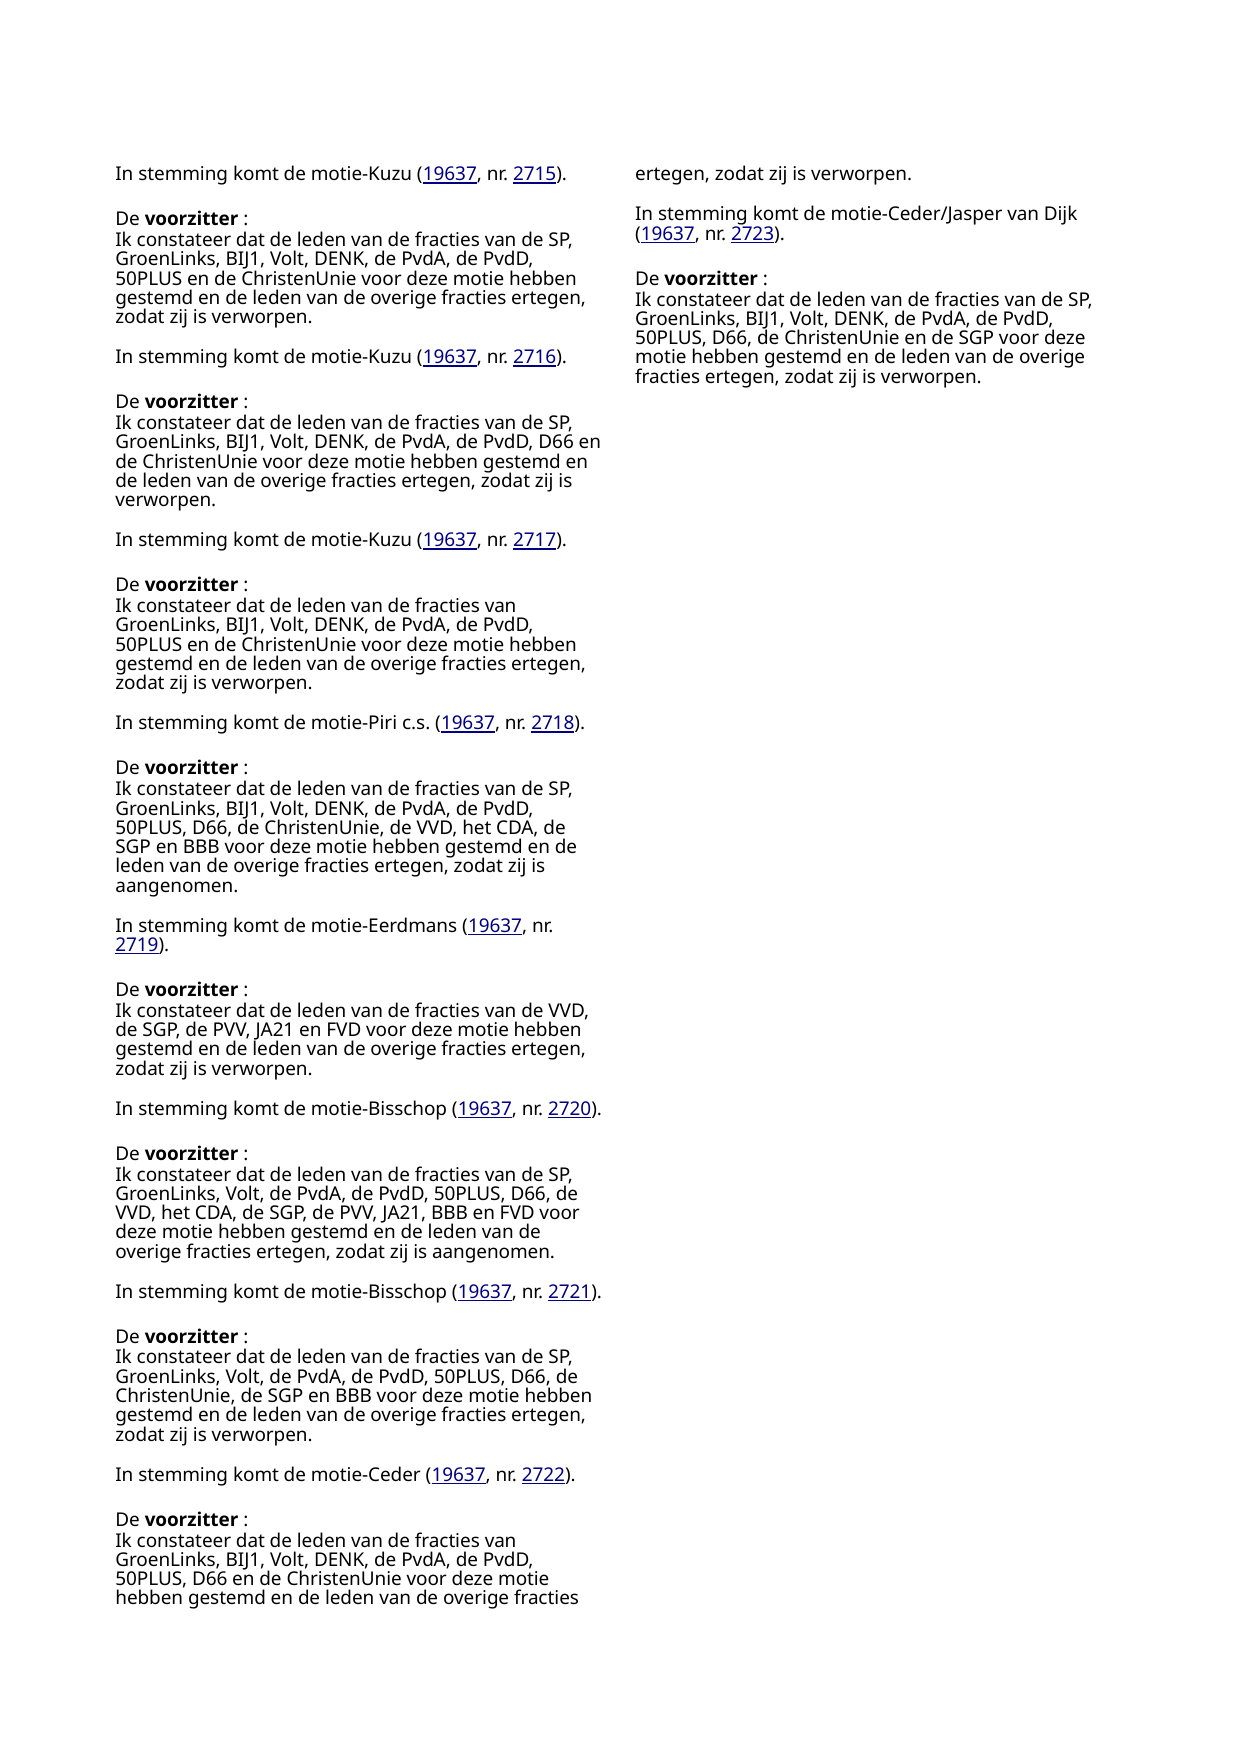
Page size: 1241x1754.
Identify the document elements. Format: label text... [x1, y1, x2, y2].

text Ik constateer dat de leden van de fracties van de SP, GroenLinks, BIJ1, Volt, DENK, de PvdA, de PvdD, D66 en de ChristenUnie voor deze motie hebben gestemd en de leden van de overige fracties ertegen, zodat zij is verworpen. [115, 414, 605, 511]
text In stemming komt de motie-Eerdmans (19637, nr. 2719). [115, 917, 605, 955]
text In stemming komt de motie-Ceder/Jasper van Dijk (19637, nr. 2723). [635, 205, 1125, 244]
text Ik constateer dat de leden van de fracties van de SP, GroenLinks, BIJ1, Volt, DENK, de PvdA, de PvdD, 50PLUS, D66, de ChristenUnie en de SGP voor deze motie hebben gestemd en de leden van de overige fracties ertegen, zodat zij is verworpen. [635, 291, 1125, 387]
text Ik constateer dat de leden van de fracties van de SP, GroenLinks, Volt, de PvdA, de PvdD, 50PLUS, D66, de ChristenUnie, de SGP en BBB voor deze motie hebben gestemd en de leden van de overige fracties ertegen, zodat zij is verworpen. [115, 1348, 605, 1445]
text De voorzitter : [115, 205, 605, 231]
text In stemming komt de motie-Kuzu (19637, nr. 2716). [115, 348, 605, 368]
text De voorzitter : [115, 754, 605, 780]
text In stemming komt de motie-Ceder (19637, nr. 2722). [115, 1466, 605, 1485]
text In stemming komt de motie-Bisschop (19637, nr. 2721). [115, 1283, 605, 1302]
text De voorzitter : [115, 388, 605, 414]
text De voorzitter : [115, 976, 605, 1002]
text Ik constateer dat de leden van de fracties van GroenLinks, BIJ1, Volt, DENK, de PvdA, de PvdD, 50PLUS, D66 en de ChristenUnie voor deze motie hebben gestemd en de leden van de overige fracties [115, 1532, 605, 1609]
text In stemming komt de motie-Piri c.s. (19637, nr. 2718). [115, 714, 605, 734]
text Ik constateer dat de leden van de fracties van GroenLinks, BIJ1, Volt, DENK, de PvdA, de PvdD, 50PLUS en de ChristenUnie voor deze motie hebben gestemd en de leden van de overige fracties ertegen, zodat zij is verworpen. [115, 597, 605, 693]
text Ik constateer dat de leden van de fracties van de VVD, de SGP, de PVV, JA21 en FVD voor deze motie hebben gestemd en de leden van de overige fracties ertegen, zodat zij is verworpen. [115, 1002, 605, 1079]
text Ik constateer dat de leden van de fracties van de SP, GroenLinks, BIJ1, Volt, DENK, de PvdA, de PvdD, 50PLUS en de ChristenUnie voor deze motie hebben gestemd en de leden van de overige fracties ertegen, zodat zij is verworpen. [115, 231, 605, 327]
text De voorzitter : [115, 1323, 605, 1348]
text Ik constateer dat de leden van de fracties van de SP, GroenLinks, Volt, de PvdA, de PvdD, 50PLUS, D66, de VVD, het CDA, de SGP, de PVV, JA21, BBB en FVD voor deze motie hebben gestemd en de leden van de overige fracties ertegen, zodat zij is aangenomen. [115, 1166, 605, 1262]
text De voorzitter : [115, 571, 605, 597]
text In stemming komt de motie-Kuzu (19637, nr. 2717). [115, 531, 605, 551]
text ertegen, zodat zij is verworpen. [635, 165, 1125, 184]
text In stemming komt de motie-Bisschop (19637, nr. 2720). [115, 1100, 605, 1119]
text Ik constateer dat de leden van de fracties van de SP, GroenLinks, BIJ1, Volt, DENK, de PvdA, de PvdD, 50PLUS, D66, de ChristenUnie, de VVD, het CDA, de SGP en BBB voor deze motie hebben gestemd en de leden van de overige fracties ertegen, zodat zij is aangenomen. [115, 780, 605, 896]
text De voorzitter : [115, 1506, 605, 1532]
text De voorzitter : [115, 1140, 605, 1166]
text In stemming komt de motie-Kuzu (19637, nr. 2715). [115, 165, 605, 184]
text De voorzitter : [635, 265, 1125, 291]
